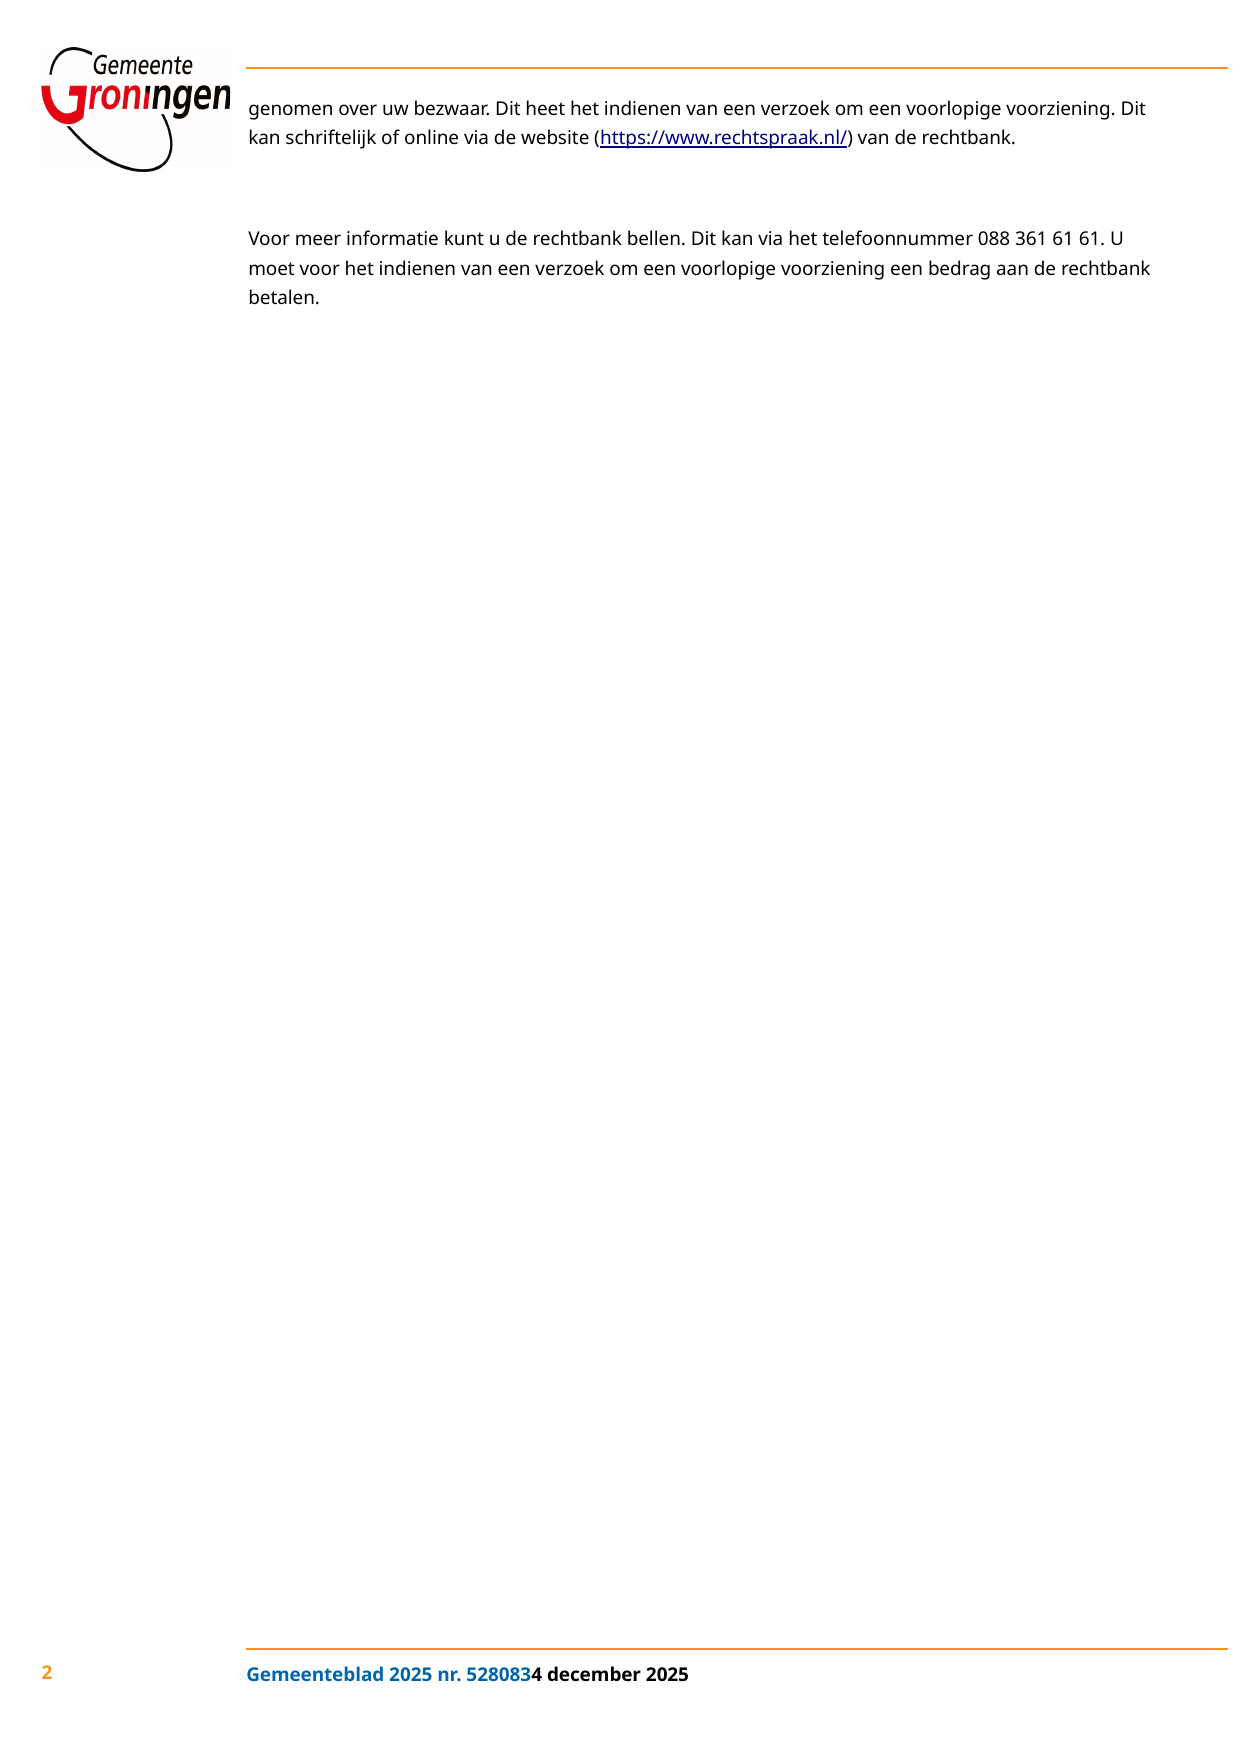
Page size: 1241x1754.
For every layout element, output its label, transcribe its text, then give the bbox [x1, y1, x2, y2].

text Voor meer informatie kunt u de rechtbank bellen. Dit kan via het telefoonnummer 088 361 61 61. U moet voor het indienen van een verzoek om een voorlopige voorziening een bedrag aan de rechtbank betalen. [248, 225, 1152, 310]
text genomen over uw bezwaar. Dit heet het indienen van een verzoek om een voorlopige voorziening. Dit kan schriftelijk of online via de website (https://www.rechtspraak.nl/) van de rechtbank. [248, 95, 1152, 150]
picture [41, 47, 231, 172]
